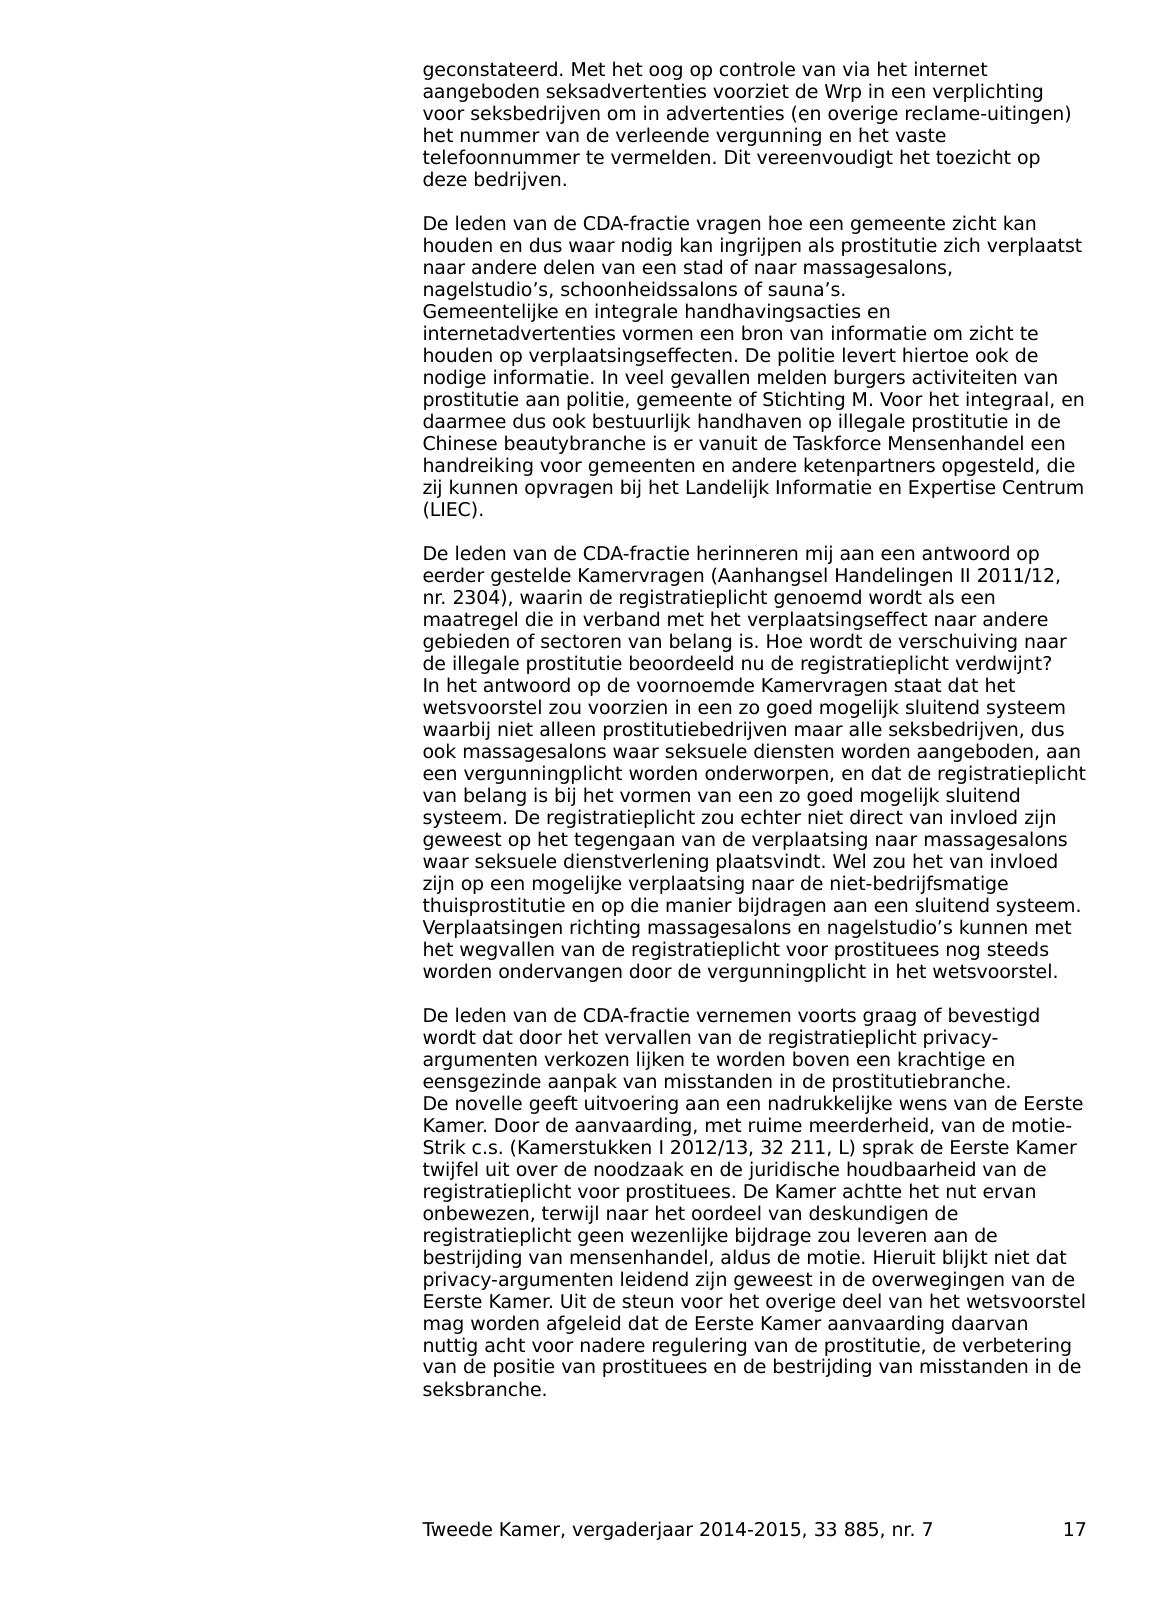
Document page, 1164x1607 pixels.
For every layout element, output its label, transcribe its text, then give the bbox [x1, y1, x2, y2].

text Gemeentelijke en integrale handhavingsacties en internetadvertenties vormen een bron van informatie om zicht te houden op verplaatsingseffecten. De politie levert hiertoe ook de nodige informatie. In veel gevallen melden burgers activiteiten van prostitutie aan politie, gemeente of Stichting M. Voor het integraal, en daarmee dus ook bestuurlijk handhaven op illegale prostitutie in de Chinese beautybranche is er vanuit de Taskforce Mensenhandel een handreiking voor gemeenten en andere ketenpartners opgesteld, die zij kunnen opvragen bij het Landelijk Informatie en Expertise Centrum (LIEC). [422, 301, 1087, 521]
text geconstateerd. Met het oog op controle van via het internet aangeboden seksadvertenties voorziet de Wrp in een verplichting voor seksbedrijven om in advertenties (en overige reclame-uitingen) het nummer van de verleende vergunning en het vaste telefoonnummer te vermelden. Dit vereenvoudigt het toezicht op deze bedrijven. [422, 59, 1087, 191]
text De leden van de CDA-fractie vragen hoe een gemeente zicht kan houden en dus waar nodig kan ingrijpen als prostitutie zich verplaatst naar andere delen van een stad of naar massagesalons, nagelstudio’s, schoonheidssalons of sauna’s. [422, 213, 1087, 301]
text In het antwoord op de voornoemde Kamervragen staat dat het wetsvoorstel zou voorzien in een zo goed mogelijk sluitend systeem waarbij niet alleen prostitutiebedrijven maar alle seksbedrijven, dus ook massagesalons waar seksuele diensten worden aangeboden, aan een vergunningplicht worden onderworpen, en dat de registratieplicht van belang is bij het vormen van een zo goed mogelijk sluitend systeem. De registratieplicht zou echter niet direct van invloed zijn geweest op het tegengaan van de verplaatsing naar massagesalons waar seksuele dienstverlening plaatsvindt. Wel zou het van invloed zijn op een mogelijke verplaatsing naar de niet-bedrijfsmatige thuisprostitutie en op die manier bijdragen aan een sluitend systeem. Verplaatsingen richting massagesalons en nagelstudio’s kunnen met het wegvallen van de registratieplicht voor prostituees nog steeds worden ondervangen door de vergunningplicht in het wetsvoorstel. [422, 675, 1087, 983]
text De novelle geeft uitvoering aan een nadrukkelijke wens van de Eerste Kamer. Door de aanvaarding, met ruime meerderheid, van de motie-Strik c.s. (Kamerstukken I 2012/13, 32 211, L) sprak de Eerste Kamer twijfel uit over de noodzaak en de juridische houdbaarheid van de registratieplicht voor prostituees. De Kamer achtte het nut ervan onbewezen, terwijl naar het oordeel van deskundigen de registratieplicht geen wezenlijke bijdrage zou leveren aan de bestrijding van mensenhandel, aldus de motie. Hieruit blijkt niet dat privacy-argumenten leidend zijn geweest in de overwegingen van de Eerste Kamer. Uit de steun voor het overige deel van het wetsvoorstel mag worden afgeleid dat de Eerste Kamer aanvaarding daarvan nuttig acht voor nadere regulering van de prostitutie, de verbetering van de positie van prostituees en de bestrijding van misstanden in de seksbranche. [422, 1093, 1087, 1400]
text De leden van de CDA-fractie herinneren mij aan een antwoord op eerder gestelde Kamervragen (Aanhangsel Handelingen II 2011/12, nr. 2304), waarin de registratieplicht genoemd wordt als een maatregel die in verband met het verplaatsingseffect naar andere gebieden of sectoren van belang is. Hoe wordt de verschuiving naar de illegale prostitutie beoordeeld nu de registratieplicht verdwijnt? [422, 543, 1087, 675]
text De leden van de CDA-fractie vernemen voorts graag of bevestigd wordt dat door het vervallen van de registratieplicht privacy-argumenten verkozen lijken te worden boven een krachtige en eensgezinde aanpak van misstanden in de prostitutiebranche. [422, 1005, 1087, 1093]
